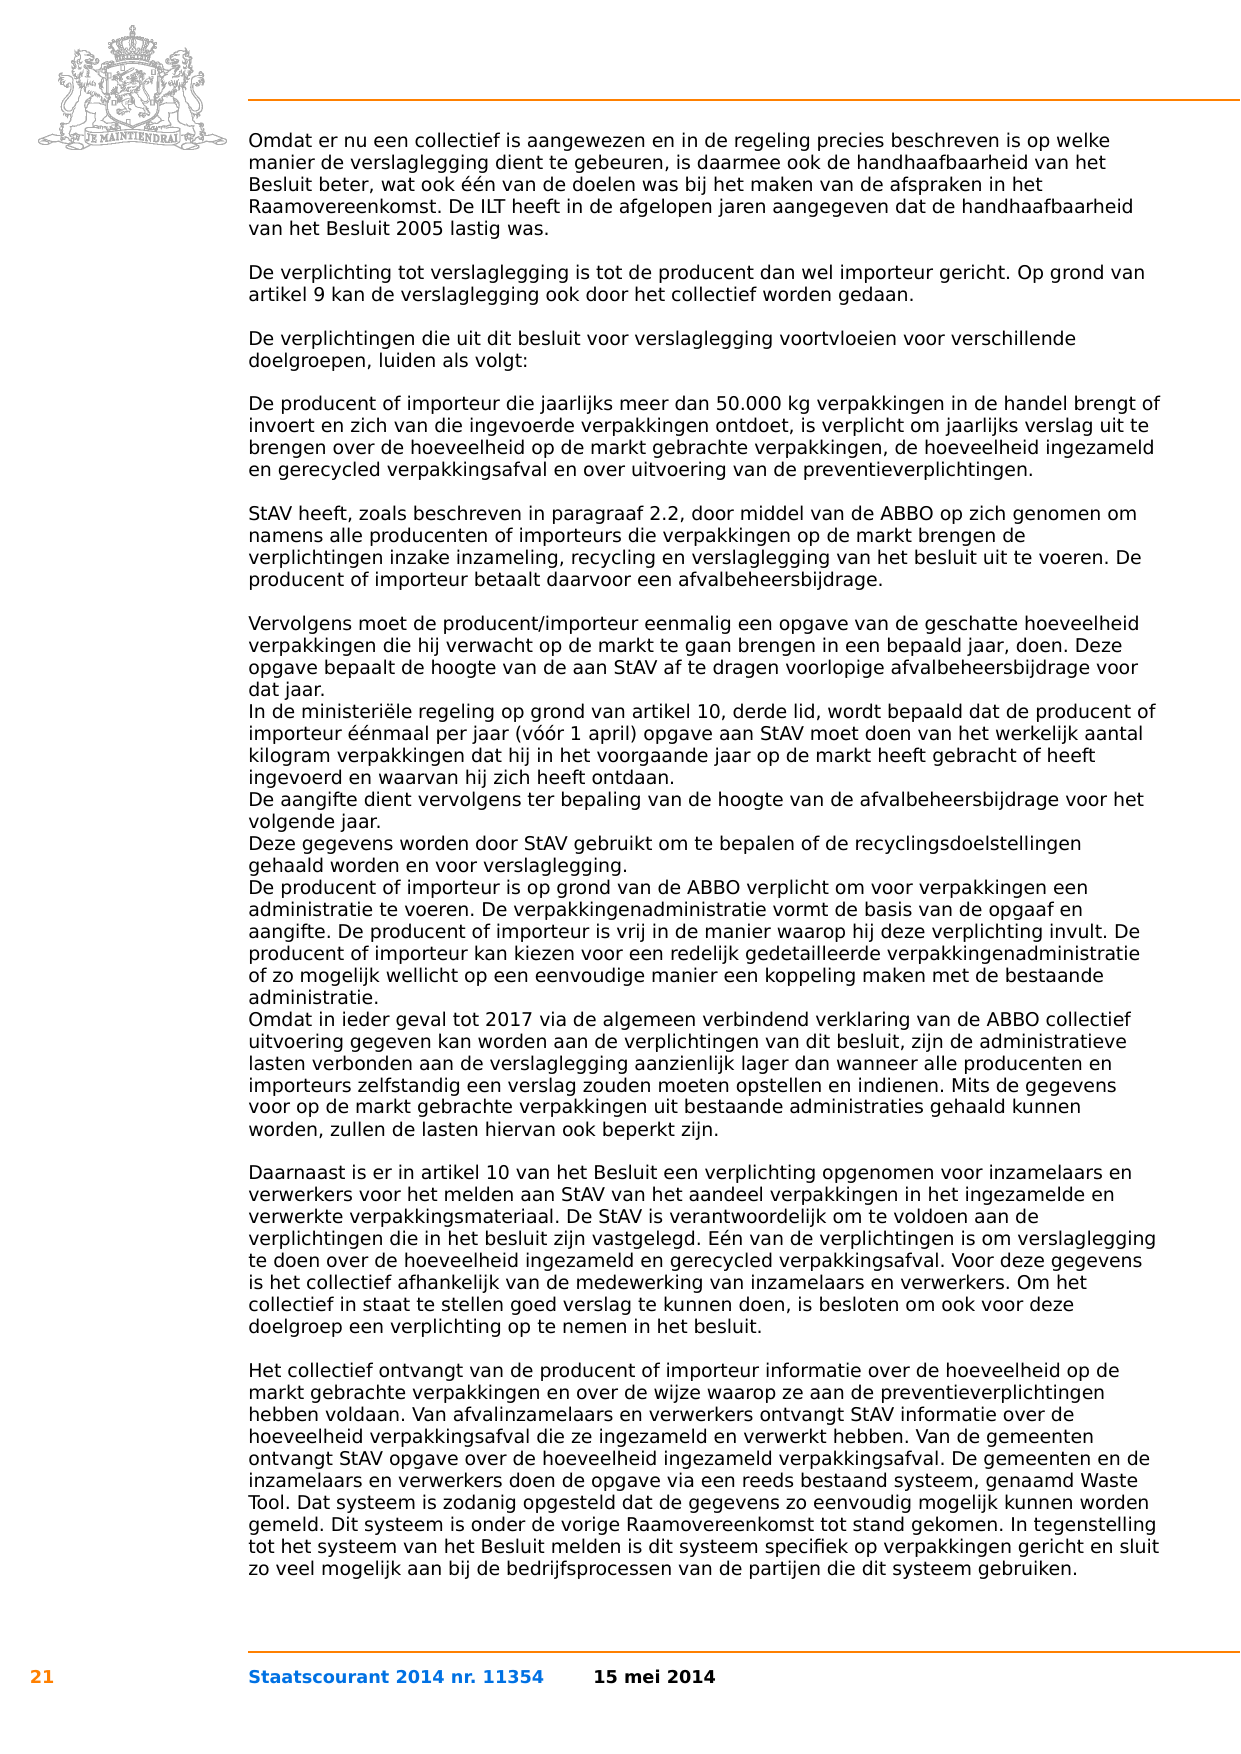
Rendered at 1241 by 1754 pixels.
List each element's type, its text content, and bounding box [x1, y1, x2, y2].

text De aangifte dient vervolgens ter bepaling van de hoogte van de afvalbeheersbijdrage voor het volgende jaar. [248, 789, 1163, 833]
text De verplichtingen die uit dit besluit voor verslaglegging voortvloeien voor verschillende doelgroepen, luiden als volgt: [248, 327, 1163, 371]
text Vervolgens moet de producent/importeur eenmalig een opgave van de geschatte hoeveelheid verpakkingen die hij verwacht op de markt te gaan brengen in een bepaald jaar, doen. Deze opgave bepaalt de hoogte van de aan StAV af te dragen voorlopige afvalbeheersbijdrage voor dat jaar. [248, 613, 1163, 701]
text Deze gegevens worden door StAV gebruikt om te bepalen of de recyclingsdoelstellingen gehaald worden en voor verslaglegging. [248, 833, 1163, 877]
text Omdat er nu een collectief is aangewezen en in de regeling precies beschreven is op welke manier de verslaglegging dient te gebeuren, is daarmee ook de handhaafbaarheid van het Besluit beter, wat ook één van de doelen was bij het maken van de afspraken in het Raamovereenkomst. De ILT heeft in de afgelopen jaren aangegeven dat de handhaafbaarheid van het Besluit 2005 lastig was. [248, 130, 1163, 240]
text De producent of importeur die jaarlijks meer dan 50.000 kg verpakkingen in de handel brengt of invoert en zich van die ingevoerde verpakkingen ontdoet, is verplicht om jaarlijks verslag uit te brengen over de hoeveelheid op de markt gebrachte verpakkingen, de hoeveelheid ingezameld en gerecycled verpakkingsafval en over uitvoering van de preventieverplichtingen. [248, 393, 1163, 481]
text Het collectief ontvangt van de producent of importeur informatie over de hoeveelheid op de markt gebrachte verpakkingen en over de wijze waarop ze aan de preventieverplichtingen hebben voldaan. Van afvalinzamelaars en verwerkers ontvangt StAV informatie over de hoeveelheid verpakkingsafval die ze ingezameld en verwerkt hebben. Van de gemeenten ontvangt StAV opgave over de hoeveelheid ingezameld verpakkingsafval. De gemeenten en de inzamelaars en verwerkers doen de opgave via een reeds bestaand systeem, genaamd Waste Tool. Dat systeem is zodanig opgesteld dat de gegevens zo eenvoudig mogelijk kunnen worden gemeld. Dit systeem is onder de vorige Raamovereenkomst tot stand gekomen. In tegenstelling tot het systeem van het Besluit melden is dit systeem specifiek op verpakkingen gericht en sluit zo veel mogelijk aan bij de bedrijfsprocessen van de partijen die dit systeem gebruiken. [248, 1360, 1163, 1580]
text De verplichting tot verslaglegging is tot de producent dan wel importeur gericht. Op grond van artikel 9 kan de verslaglegging ook door het collectief worden gedaan. [248, 262, 1163, 306]
text In de ministeriële regeling op grond van artikel 10, derde lid, wordt bepaald dat de producent of importeur éénmaal per jaar (vóór 1 april) opgave aan StAV moet doen van het werkelijk aantal kilogram verpakkingen dat hij in het voorgaande jaar op de markt heeft gebracht of heeft ingevoerd en waarvan hij zich heeft ontdaan. [248, 701, 1163, 789]
text StAV heeft, zoals beschreven in paragraaf 2.2, door middel van de ABBO op zich genomen om namens alle producenten of importeurs die verpakkingen op de markt brengen de verplichtingen inzake inzameling, recycling en verslaglegging van het besluit uit te voeren. De producent of importeur betaalt daarvoor een afvalbeheersbijdrage. [248, 503, 1163, 591]
text Daarnaast is er in artikel 10 van het Besluit een verplichting opgenomen voor inzamelaars en verwerkers voor het melden aan StAV van het aandeel verpakkingen in het ingezamelde en verwerkte verpakkingsmateriaal. De StAV is verantwoordelijk om te voldoen aan de verplichtingen die in het besluit zijn vastgelegd. Eén van de verplichtingen is om verslaglegging te doen over de hoeveelheid ingezameld en gerecycled verpakkingsafval. Voor deze gegevens is het collectief afhankelijk van de medewerking van inzamelaars en verwerkers. Om het collectief in staat te stellen goed verslag te kunnen doen, is besloten om ook voor deze doelgroep een verplichting op te nemen in het besluit. [248, 1162, 1163, 1338]
picture [38, 25, 227, 150]
text De producent of importeur is op grond van de ABBO verplicht om voor verpakkingen een administratie te voeren. De verpakkingenadministratie vormt de basis van de opgaaf en aangifte. De producent of importeur is vrij in de manier waarop hij deze verplichting invult. De producent of importeur kan kiezen voor een redelijk gedetailleerde verpakkingenadministratie of zo mogelijk wellicht op een eenvoudige manier een koppeling maken met de bestaande administratie. [248, 877, 1163, 1008]
text Omdat in ieder geval tot 2017 via de algemeen verbindend verklaring van de ABBO collectief uitvoering gegeven kan worden aan de verplichtingen van dit besluit, zijn de administratieve lasten verbonden aan de verslaglegging aanzienlijk lager dan wanneer alle producenten en importeurs zelfstandig een verslag zouden moeten opstellen en indienen. Mits de gegevens voor op de markt gebrachte verpakkingen uit bestaande administraties gehaald kunnen worden, zullen de lasten hiervan ook beperkt zijn. [248, 1008, 1163, 1140]
